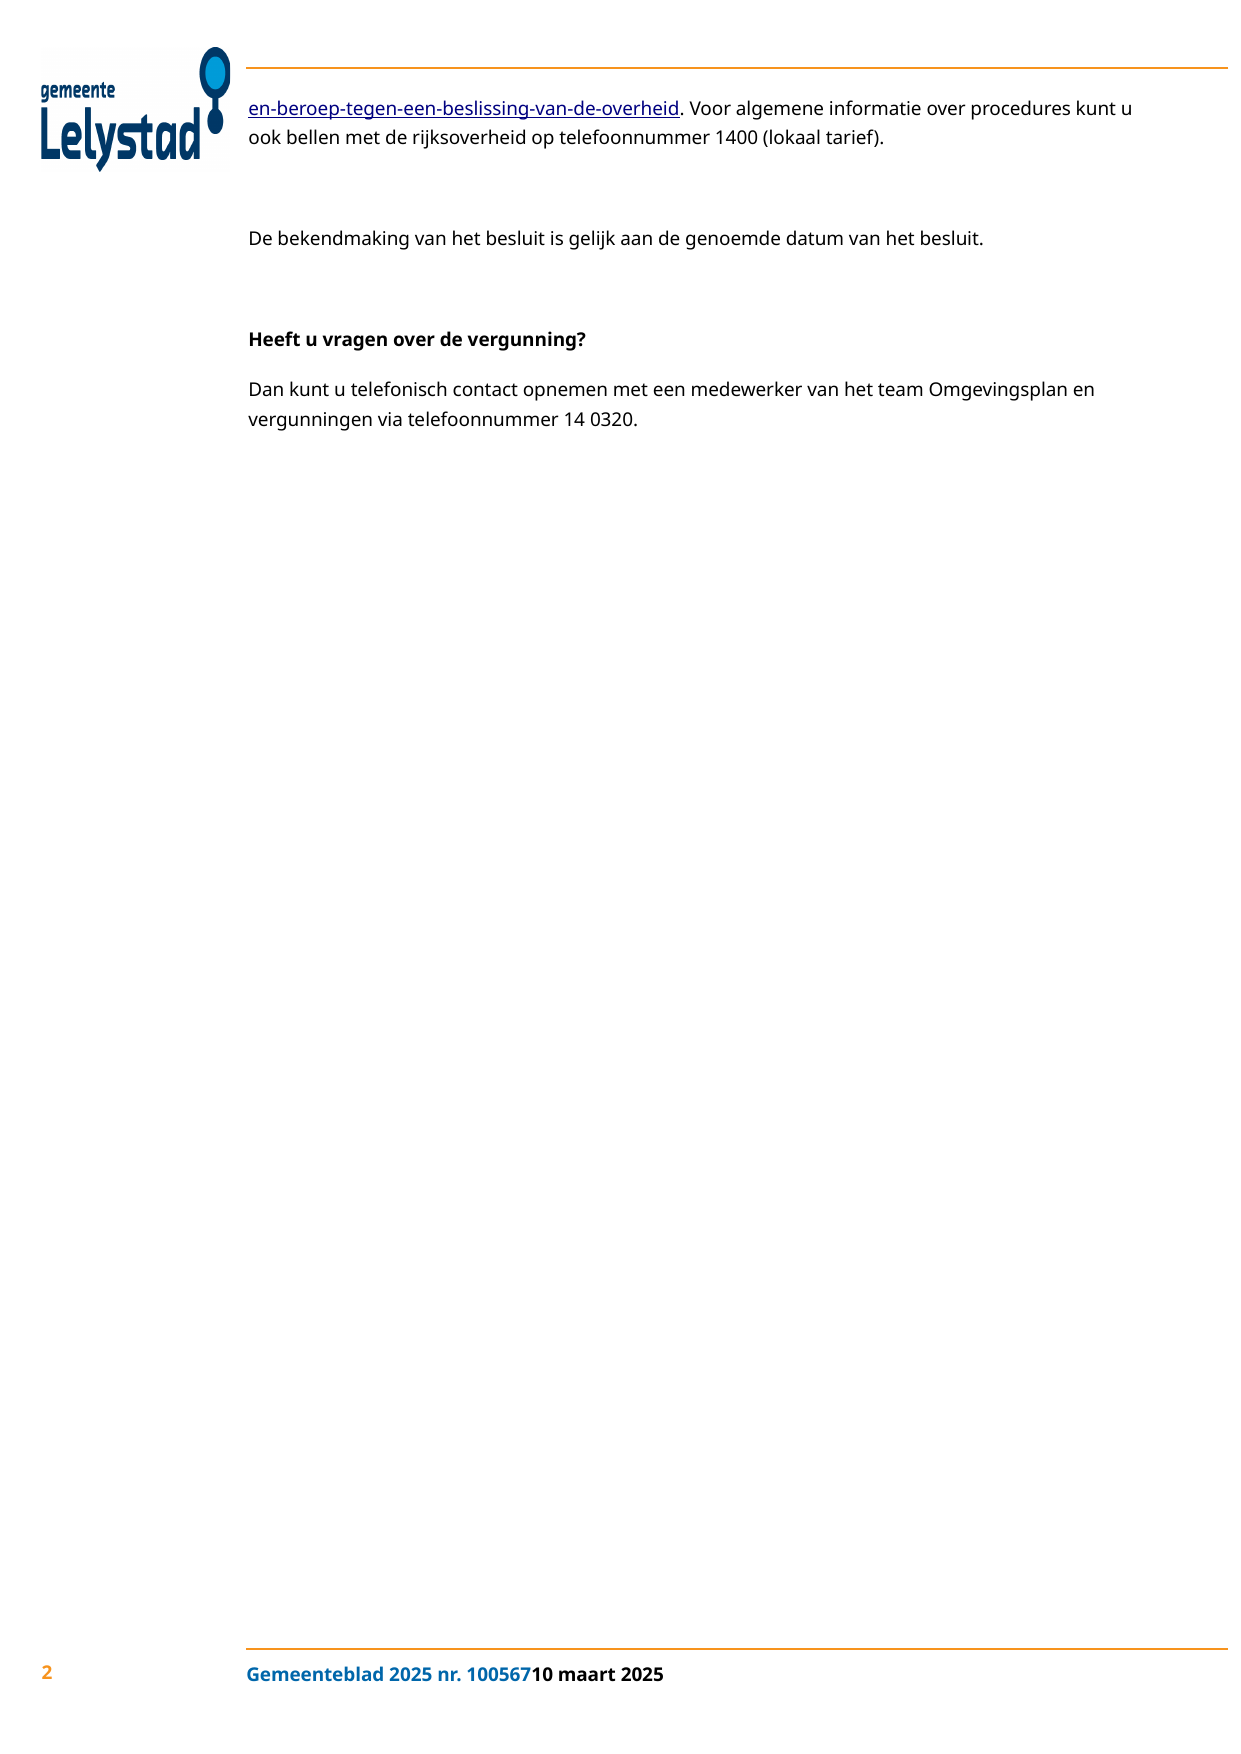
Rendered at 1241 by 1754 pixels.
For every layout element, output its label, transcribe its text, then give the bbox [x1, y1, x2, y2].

picture [41, 47, 231, 172]
text Dan kunt u telefonisch contact opnemen met een medewerker van het team Omgevingsplan en vergunningen via telefoonnummer 14 0320. [248, 376, 1152, 432]
text De bekendmaking van het besluit is gelijk aan de genoemde datum van het besluit. [248, 225, 1152, 251]
text en-beroep-tegen-een-beslissing-van-de-overheid. Voor algemene informatie over procedures kunt u ook bellen met de rijksoverheid op telefoonnummer 1400 (lokaal tarief). [248, 95, 1152, 150]
text Heeft u vragen over de vergunning? [248, 326, 1152, 352]
